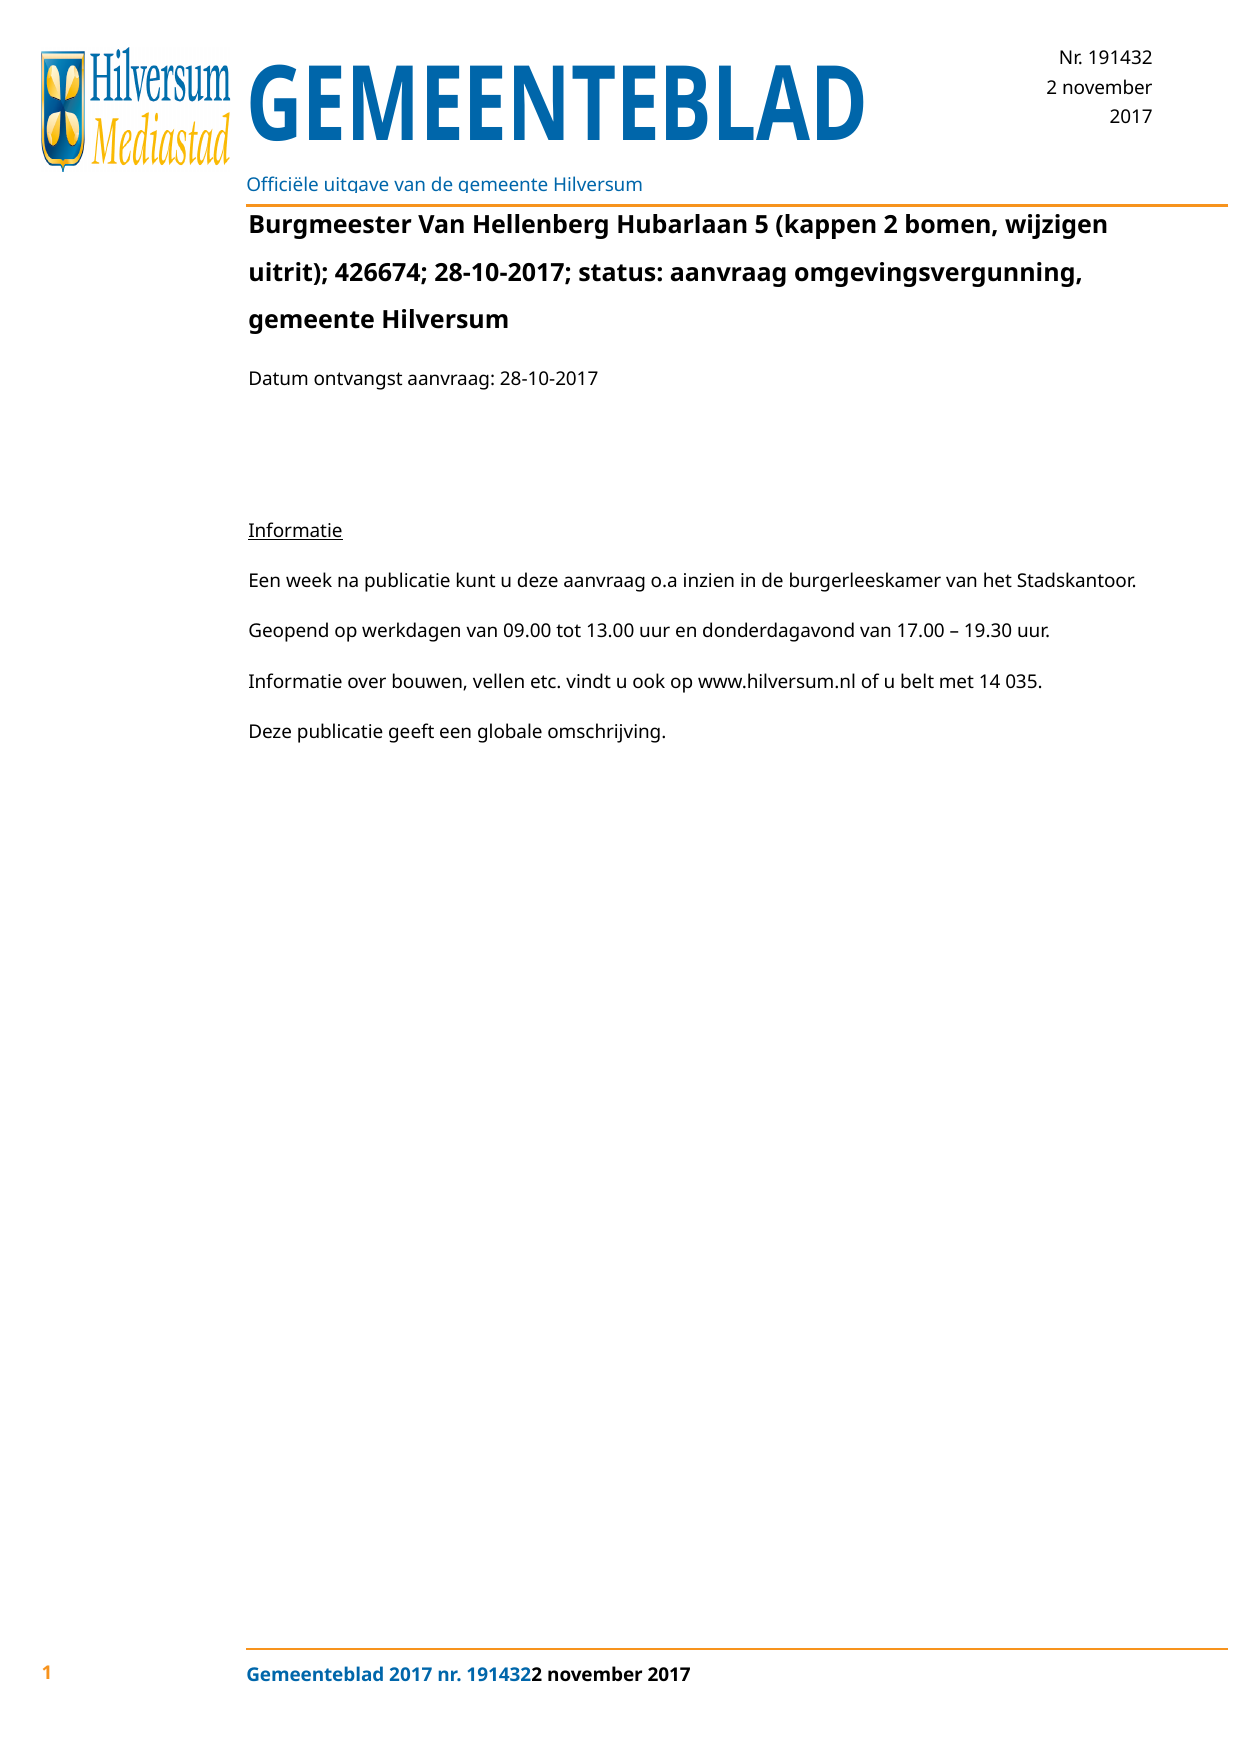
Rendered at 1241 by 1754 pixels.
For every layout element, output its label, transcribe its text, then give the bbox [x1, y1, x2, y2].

text Informatie [248, 517, 1152, 542]
text Informatie over bouwen, vellen etc. vindt u ook op www.hilversum.nl of u belt met 14 035. [248, 668, 1152, 694]
picture [41, 47, 231, 172]
text Geopend op werkdagen van 09.00 tot 13.00 uur en donderdagavond van 17.00 – 19.30 uur. [248, 618, 1152, 643]
text Datum ontvangst aanvraag: 28-10-2017 [248, 366, 1152, 391]
text Burgmeester Van Hellenberg Hubarlaan 5 (kappen 2 bomen, wijzigen uitrit); 426674; 28-10-2017; status: aanvraag omgevingsvergunning, gemeente Hilversum [248, 207, 1152, 336]
text Deze publicatie geeft een globale omschrijving. [248, 718, 1152, 744]
text Een week na publicatie kunt u deze aanvraag o.a inzien in de burgerleeskamer van het Stadskantoor. [248, 567, 1152, 593]
